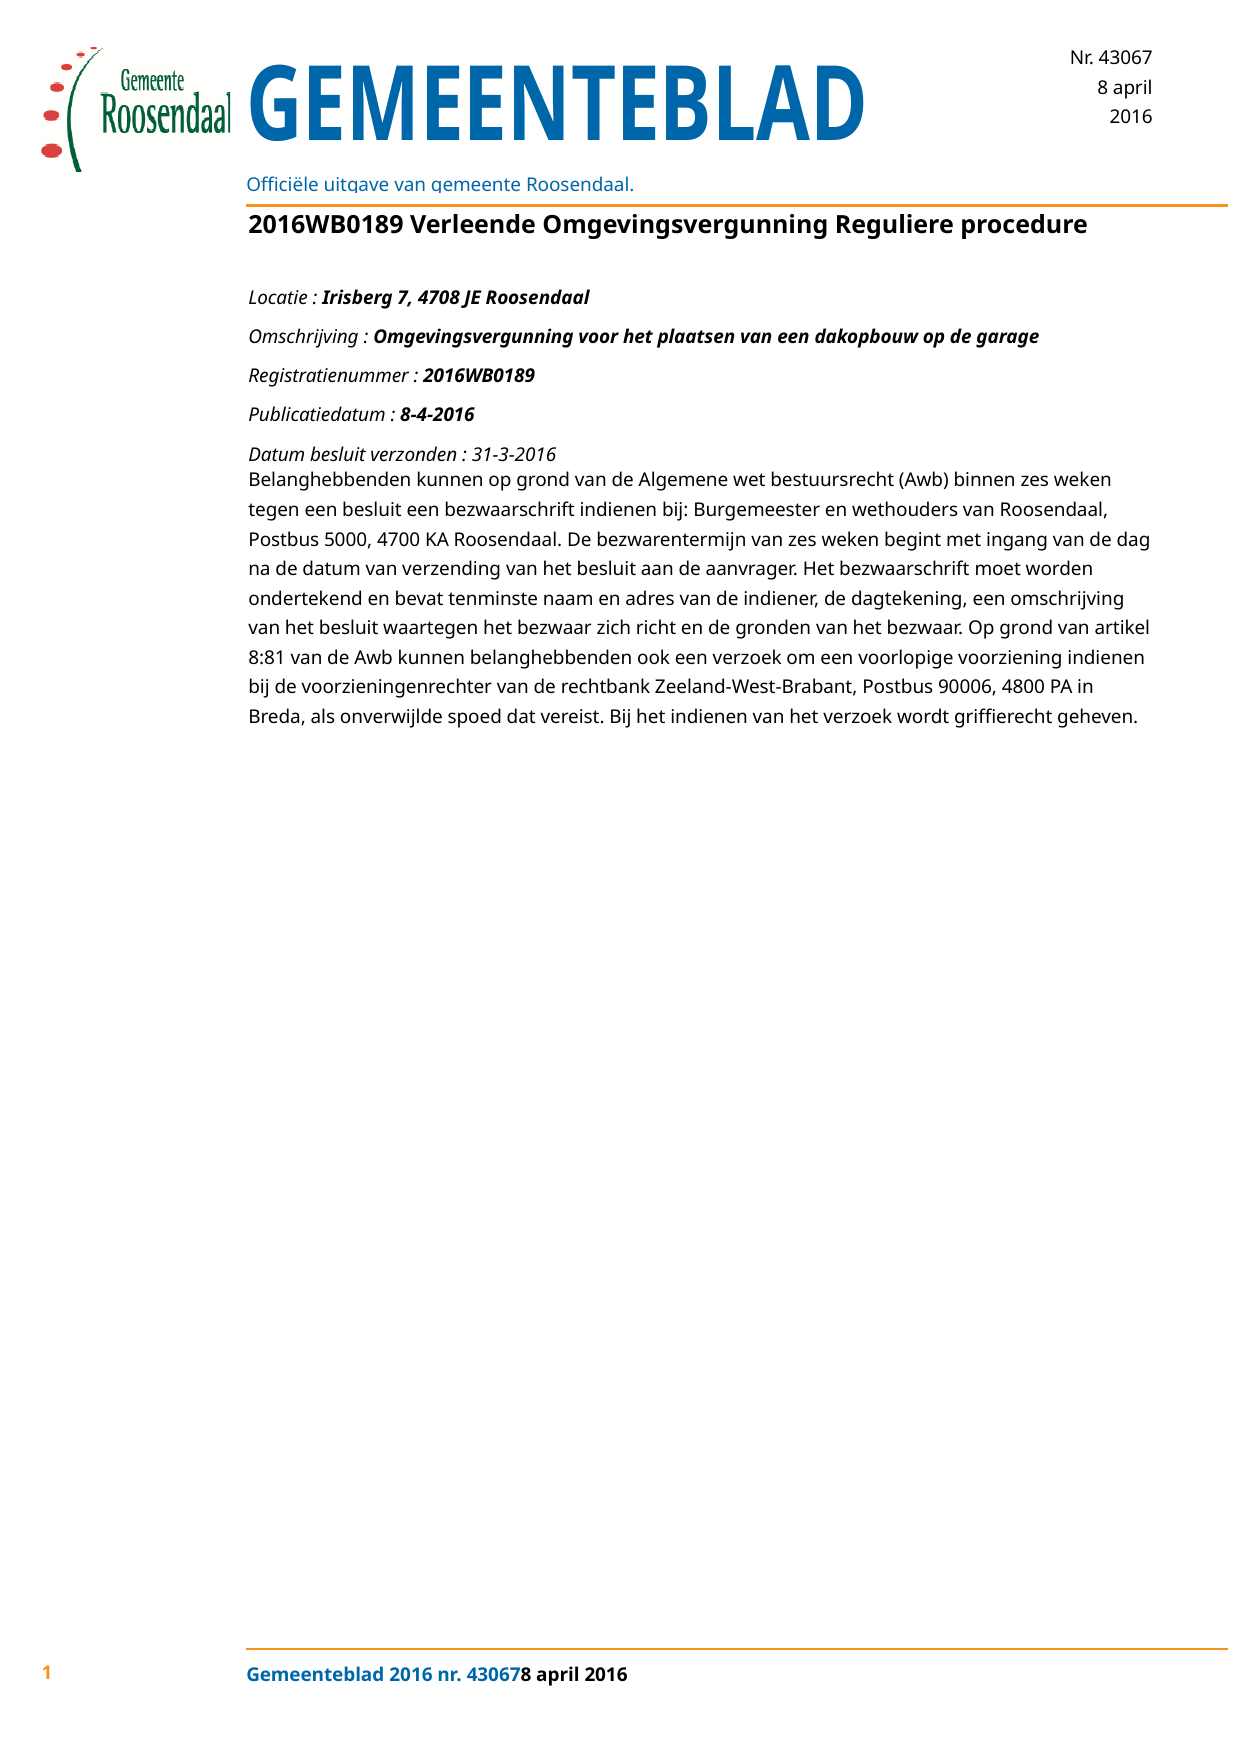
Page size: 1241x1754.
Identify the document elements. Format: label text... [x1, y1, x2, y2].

text Locatie : Irisberg 7, 4708 JE Roosendaal [248, 284, 1152, 309]
text 2016WB0189 Verleende Omgevingsvergunning Reguliere procedure [248, 207, 1152, 241]
text Omschrijving : Omgevingsvergunning voor het plaatsen van een dakopbouw op de garage [248, 323, 1152, 349]
text Registratienummer : 2016WB0189 [248, 362, 1152, 388]
text Publicatiedatum : 8-4-2016 [248, 402, 1152, 427]
picture [41, 47, 231, 172]
text Belanghebbenden kunnen op grond van de Algemene wet bestuursrecht (Awb) binnen zes weken tegen een besluit een bezwaarschrift indienen bij: Burgemeester en wethouders van Roosendaal, Postbus 5000, 4700 KA Roosendaal. De bezwarentermijn van zes weken begint met ingang van de dag na de datum van verzending van het besluit aan de aanvrager. Het bezwaarschrift moet worden ondertekend en bevat tenminste naam en adres van de indiener, de dagtekening, een omschrijving van het besluit waartegen het bezwaar zich richt en de gronden van het bezwaar. Op grond van artikel 8:81 van de Awb kunnen belanghebbenden ook een verzoek om een voorlopige voorziening indienen bij de voorzieningenrechter van de rechtbank Zeeland-West-Brabant, Postbus 90006, 4800 PA in Breda, als onverwijlde spoed dat vereist. Bij het indienen van het verzoek wordt griffierecht geheven. [248, 467, 1152, 729]
text Datum besluit verzonden : 31-3-2016 [248, 441, 1152, 467]
